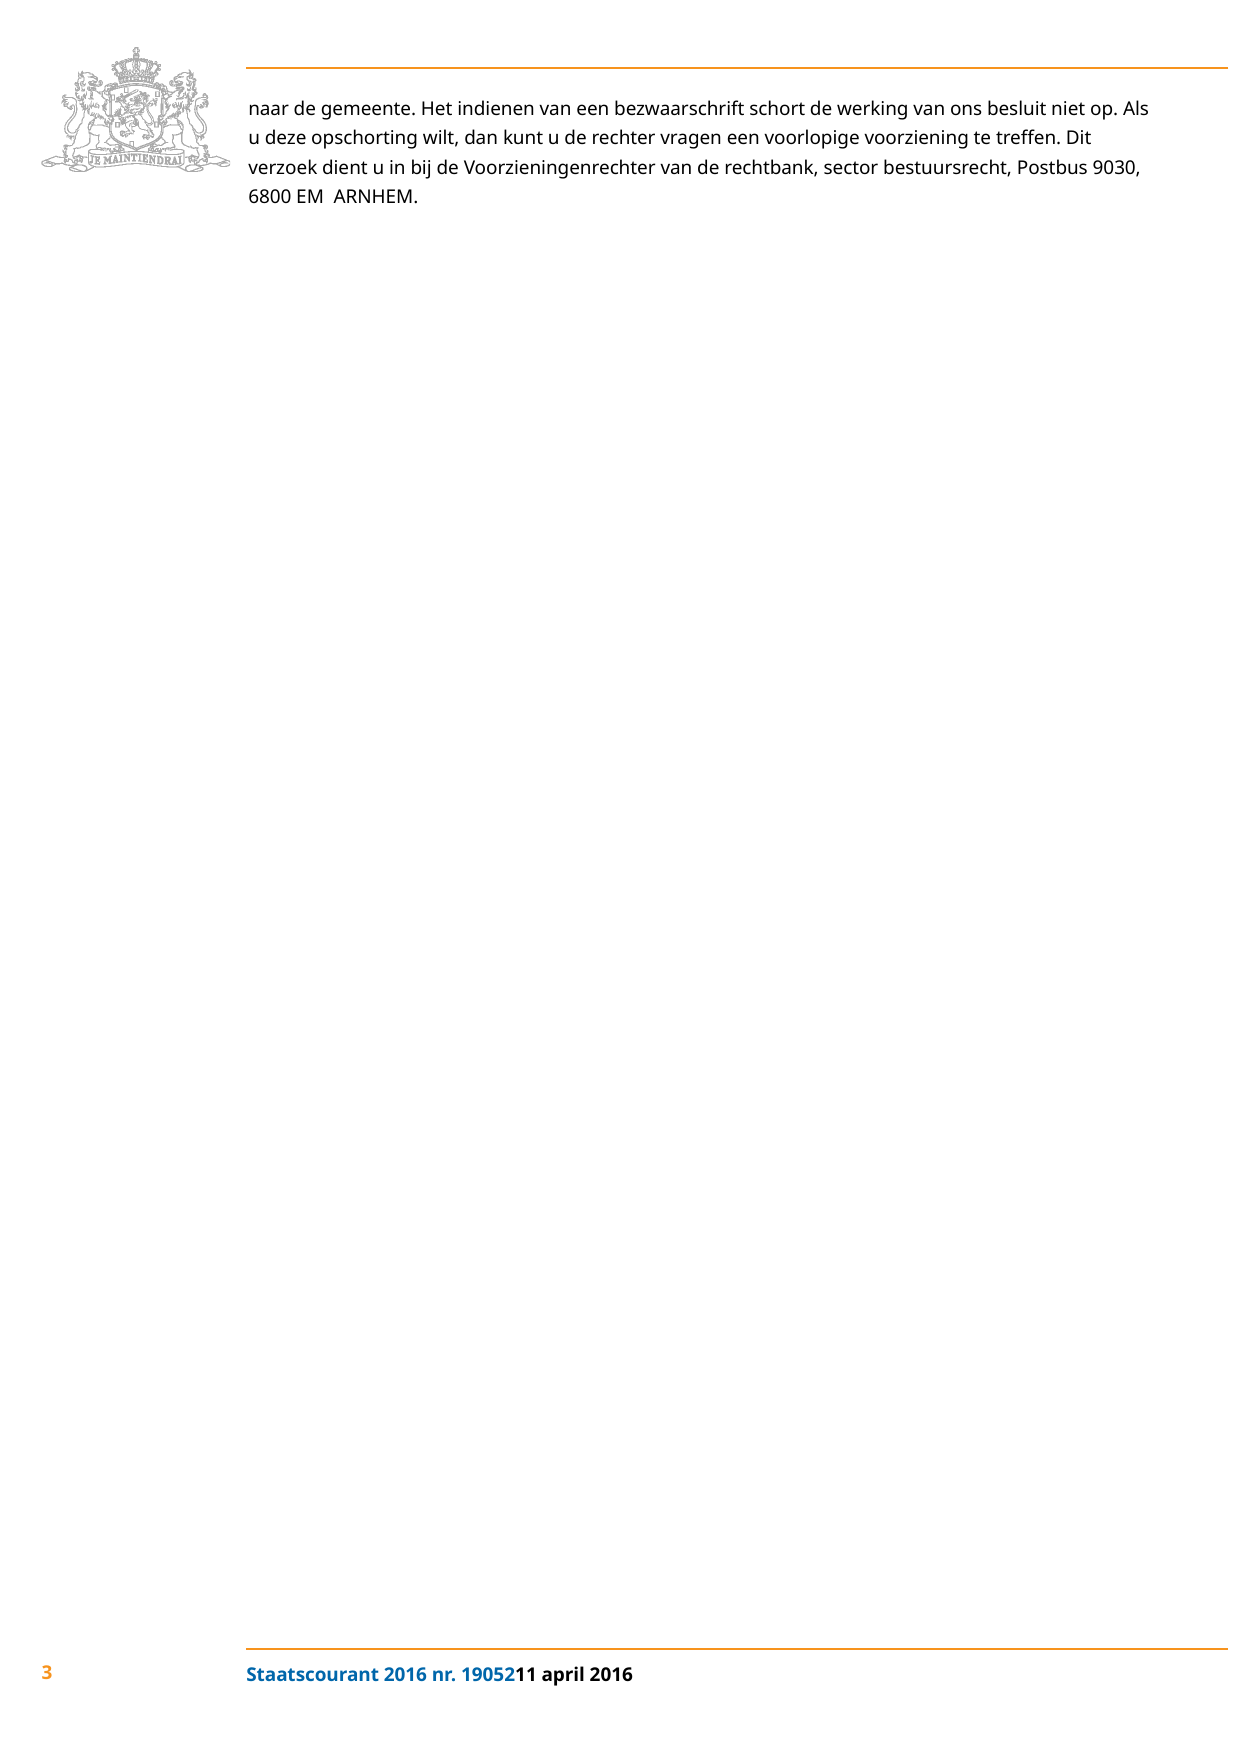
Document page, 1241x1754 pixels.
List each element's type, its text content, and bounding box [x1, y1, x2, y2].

text naar de gemeente. Het indienen van een bezwaarschrift schort de werking van ons besluit niet op. Als u deze opschorting wilt, dan kunt u de rechter vragen een voorlopige voorziening te treffen. Dit verzoek dient u in bij de Voorzieningenrechter van de rechtbank, sector bestuursrecht, Postbus 9030, 6800 EM ARNHEM. [248, 95, 1152, 209]
picture [41, 47, 231, 172]
